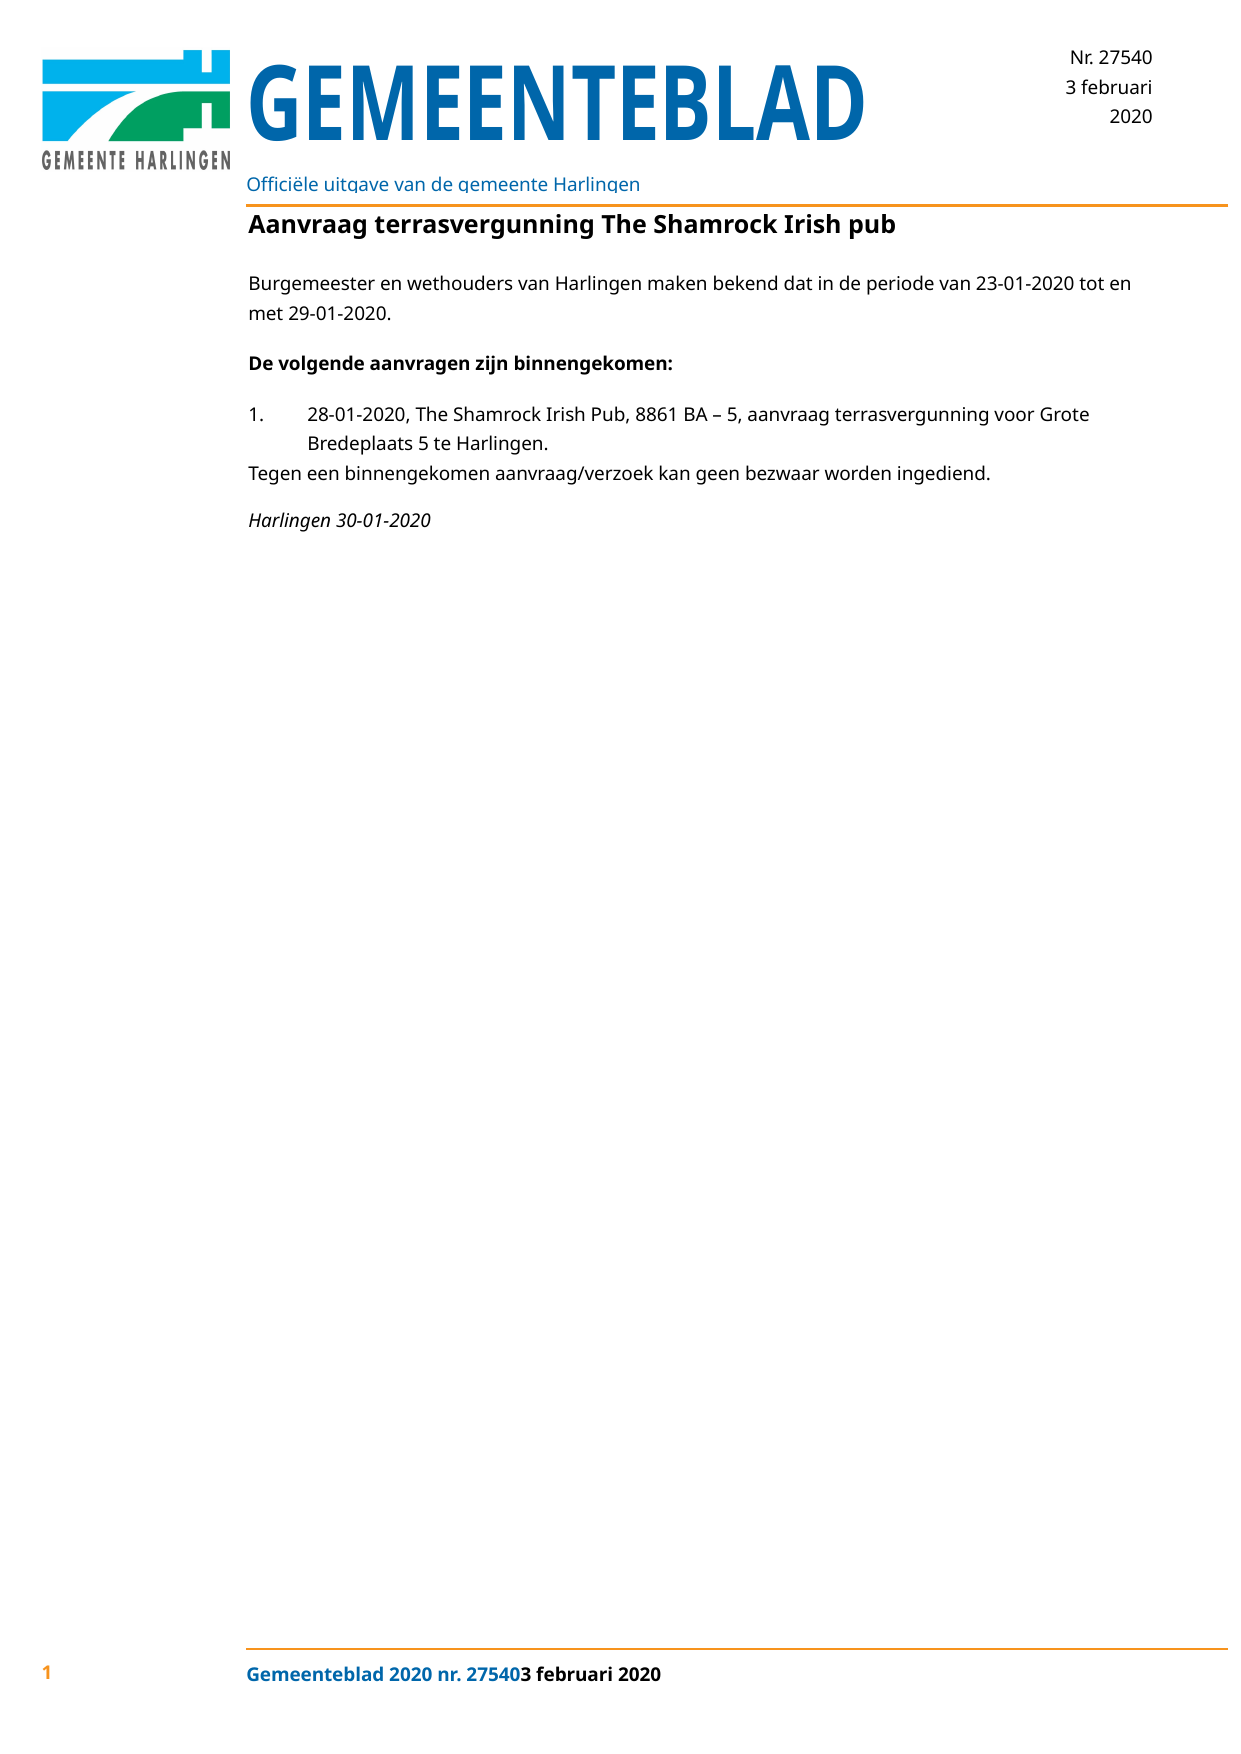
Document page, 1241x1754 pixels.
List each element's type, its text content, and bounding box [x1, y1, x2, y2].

text Tegen een binnengekomen aanvraag/verzoek kan geen bezwaar worden ingediend. [248, 460, 1152, 486]
text Burgemeester en wethouders van Harlingen maken bekend dat in de periode van 23-01-2020 tot en met 29-01-2020. [248, 270, 1152, 326]
list 28-01-2020, The Shamrock Irish Pub, 8861 BA – 5, aanvraag terrasvergunning voor Grote Bredeplaats 5 te Harlingen. [248, 401, 1152, 456]
text Aanvraag terrasvergunning The Shamrock Irish pub [248, 207, 1152, 241]
text Harlingen 30-01-2020 [248, 508, 1152, 533]
picture [41, 47, 231, 172]
text De volgende aanvragen zijn binnengekomen: [248, 350, 1152, 376]
